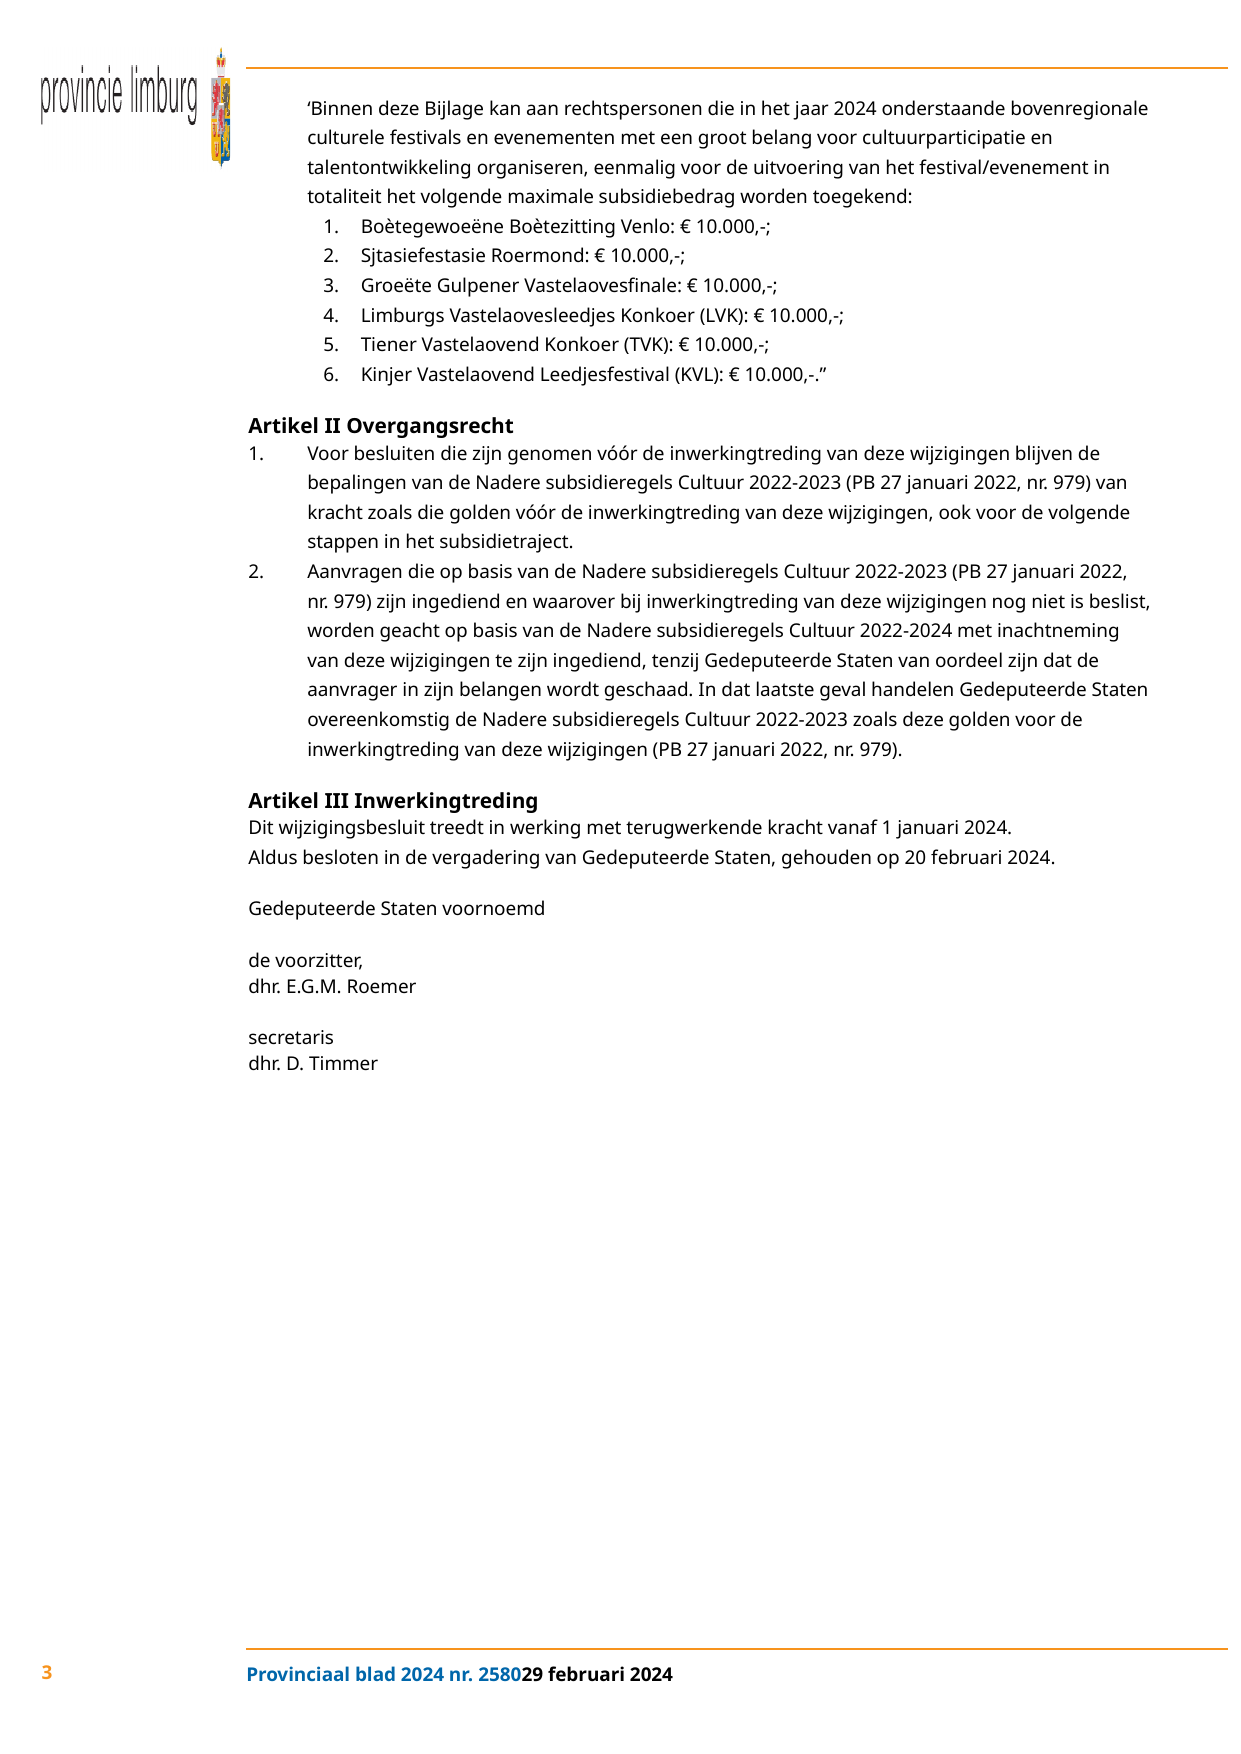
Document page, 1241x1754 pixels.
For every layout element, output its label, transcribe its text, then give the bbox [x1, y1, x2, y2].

text Aldus besloten in de vergadering van Gedeputeerde Staten, gehouden op 20 februari 2024. [248, 844, 1152, 870]
list ‘Binnen deze Bijlage kan aan rechtspersonen die in het jaar 2024 onderstaande bovenregionale culturele festivals en evenementen met een groot belang voor cultuurparticipatie en talentontwikkeling organiseren, eenmalig voor de uitvoering van het festival/evenement in totaliteit het volgende maximale subsidiebedrag worden toegekend: [248, 95, 1152, 209]
list Voor besluiten die zijn genomen vóór de inwerkingtreding van deze wijzigingen blijven de bepalingen van de Nadere subsidieregels Cultuur 2022-2023 (PB 27 januari 2022, nr. 979) van kracht zoals die golden vóór de inwerkingtreding van deze wijzigingen, ook voor de volgende stappen in het subsidietraject. [248, 440, 1152, 554]
picture [41, 47, 231, 172]
text de voorzitter, [248, 947, 1152, 973]
list Limburgs Vastelaovesleedjes Konkoer (LVK): € 10.000,-; [323, 302, 1152, 328]
text secretaris [248, 1024, 1152, 1050]
list Groeëte Gulpener Vastelaovesfinale: € 10.000,-; [323, 272, 1152, 298]
text dhr. D. Timmer [248, 1050, 1152, 1076]
text Dit wijzigingsbesluit treedt in werking met terugwerkende kracht vanaf 1 januari 2024. [248, 814, 1152, 840]
text Gedeputeerde Staten voornoemd [248, 896, 1152, 921]
list Sjtasiefestasie Roermond: € 10.000,-; [323, 243, 1152, 268]
list Tiener Vastelaovend Konkoer (TVK): € 10.000,-; [323, 331, 1152, 357]
text Artikel II Overgangsrecht [248, 411, 1152, 440]
list Kinjer Vastelaovend Leedjesfestival (KVL): € 10.000,-.” [323, 361, 1152, 387]
text Artikel III Inwerkingtreding [248, 786, 1152, 814]
list Aanvragen die op basis van de Nadere subsidieregels Cultuur 2022-2023 (PB 27 januari 2022, nr. 979) zijn ingediend en waarover bij inwerkingtreding van deze wijzigingen nog niet is beslist, worden geacht op basis van de Nadere subsidieregels Cultuur 2022-2024 met inachtneming van deze wijzigingen te zijn ingediend, tenzij Gedeputeerde Staten van oordeel zijn dat de aanvrager in zijn belangen wordt geschaad. In dat laatste geval handelen Gedeputeerde Staten overeenkomstig de Nadere subsidieregels Cultuur 2022-2023 zoals deze golden voor de inwerkingtreding van deze wijzigingen (PB 27 januari 2022, nr. 979). [248, 558, 1152, 761]
list Boètegewoeëne Boètezitting Venlo: € 10.000,-; [323, 213, 1152, 239]
text dhr. E.G.M. Roemer [248, 973, 1152, 998]
